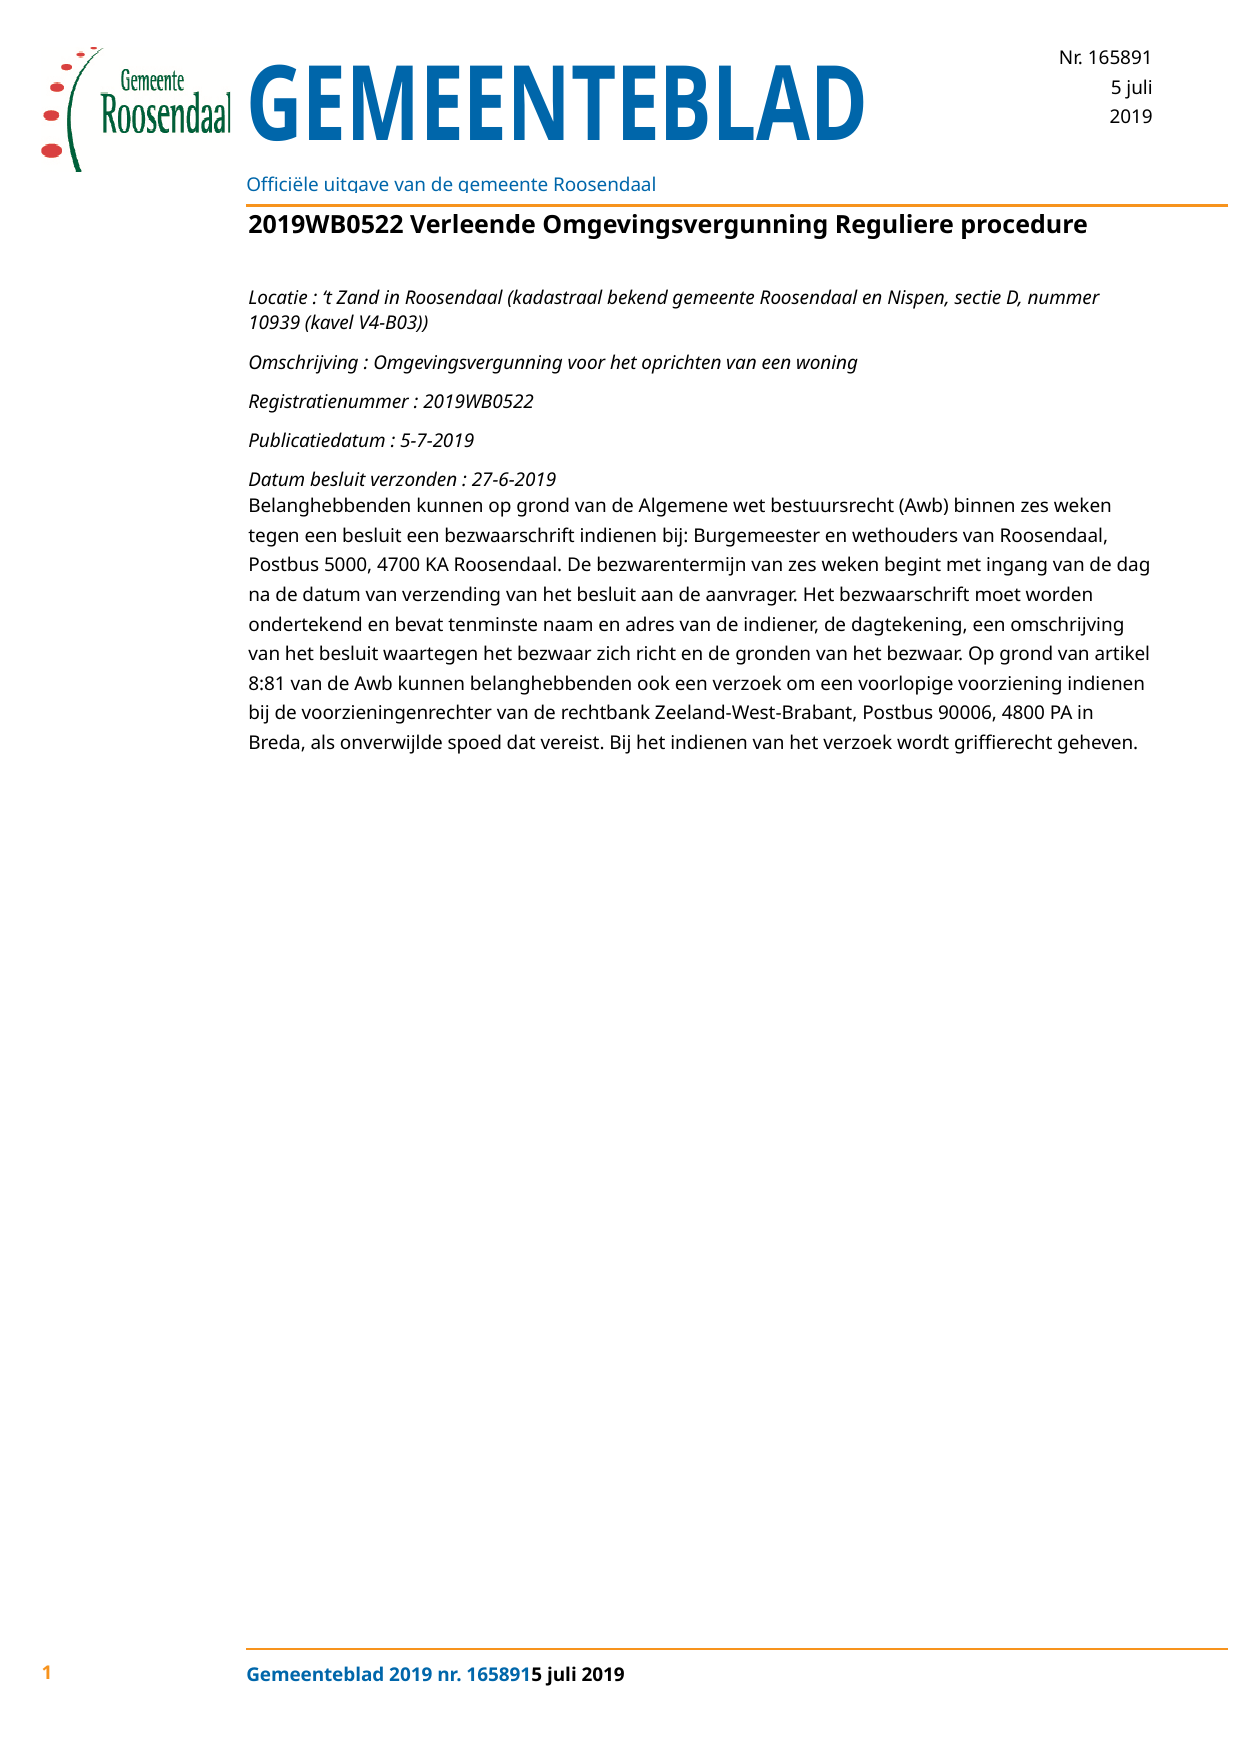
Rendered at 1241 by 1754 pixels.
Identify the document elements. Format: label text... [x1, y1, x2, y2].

picture [41, 47, 231, 172]
text 2019WB0522 Verleende Omgevingsvergunning Reguliere procedure [248, 207, 1152, 241]
text Locatie : ‘t Zand in Roosendaal (kadastraal bekend gemeente Roosendaal en Nispen, sectie D, nummer 10939 (kavel V4-B03)) [248, 284, 1152, 335]
text Registratienummer : 2019WB0522 [248, 388, 1152, 414]
text Omschrijving : Omgevingsvergunning voor het oprichten van een woning [248, 349, 1152, 374]
text Datum besluit verzonden : 27-6-2019 [248, 467, 1152, 492]
text Belanghebbenden kunnen op grond van de Algemene wet bestuursrecht (Awb) binnen zes weken tegen een besluit een bezwaarschrift indienen bij: Burgemeester en wethouders van Roosendaal, Postbus 5000, 4700 KA Roosendaal. De bezwarentermijn van zes weken begint met ingang van de dag na de datum van verzending van het besluit aan de aanvrager. Het bezwaarschrift moet worden ondertekend en bevat tenminste naam en adres van de indiener, de dagtekening, een omschrijving van het besluit waartegen het bezwaar zich richt en de gronden van het bezwaar. Op grond van artikel 8:81 van de Awb kunnen belanghebbenden ook een verzoek om een voorlopige voorziening indienen bij de voorzieningenrechter van de rechtbank Zeeland-West-Brabant, Postbus 90006, 4800 PA in Breda, als onverwijlde spoed dat vereist. Bij het indienen van het verzoek wordt griffierecht geheven. [248, 492, 1152, 755]
text Publicatiedatum : 5-7-2019 [248, 427, 1152, 453]
